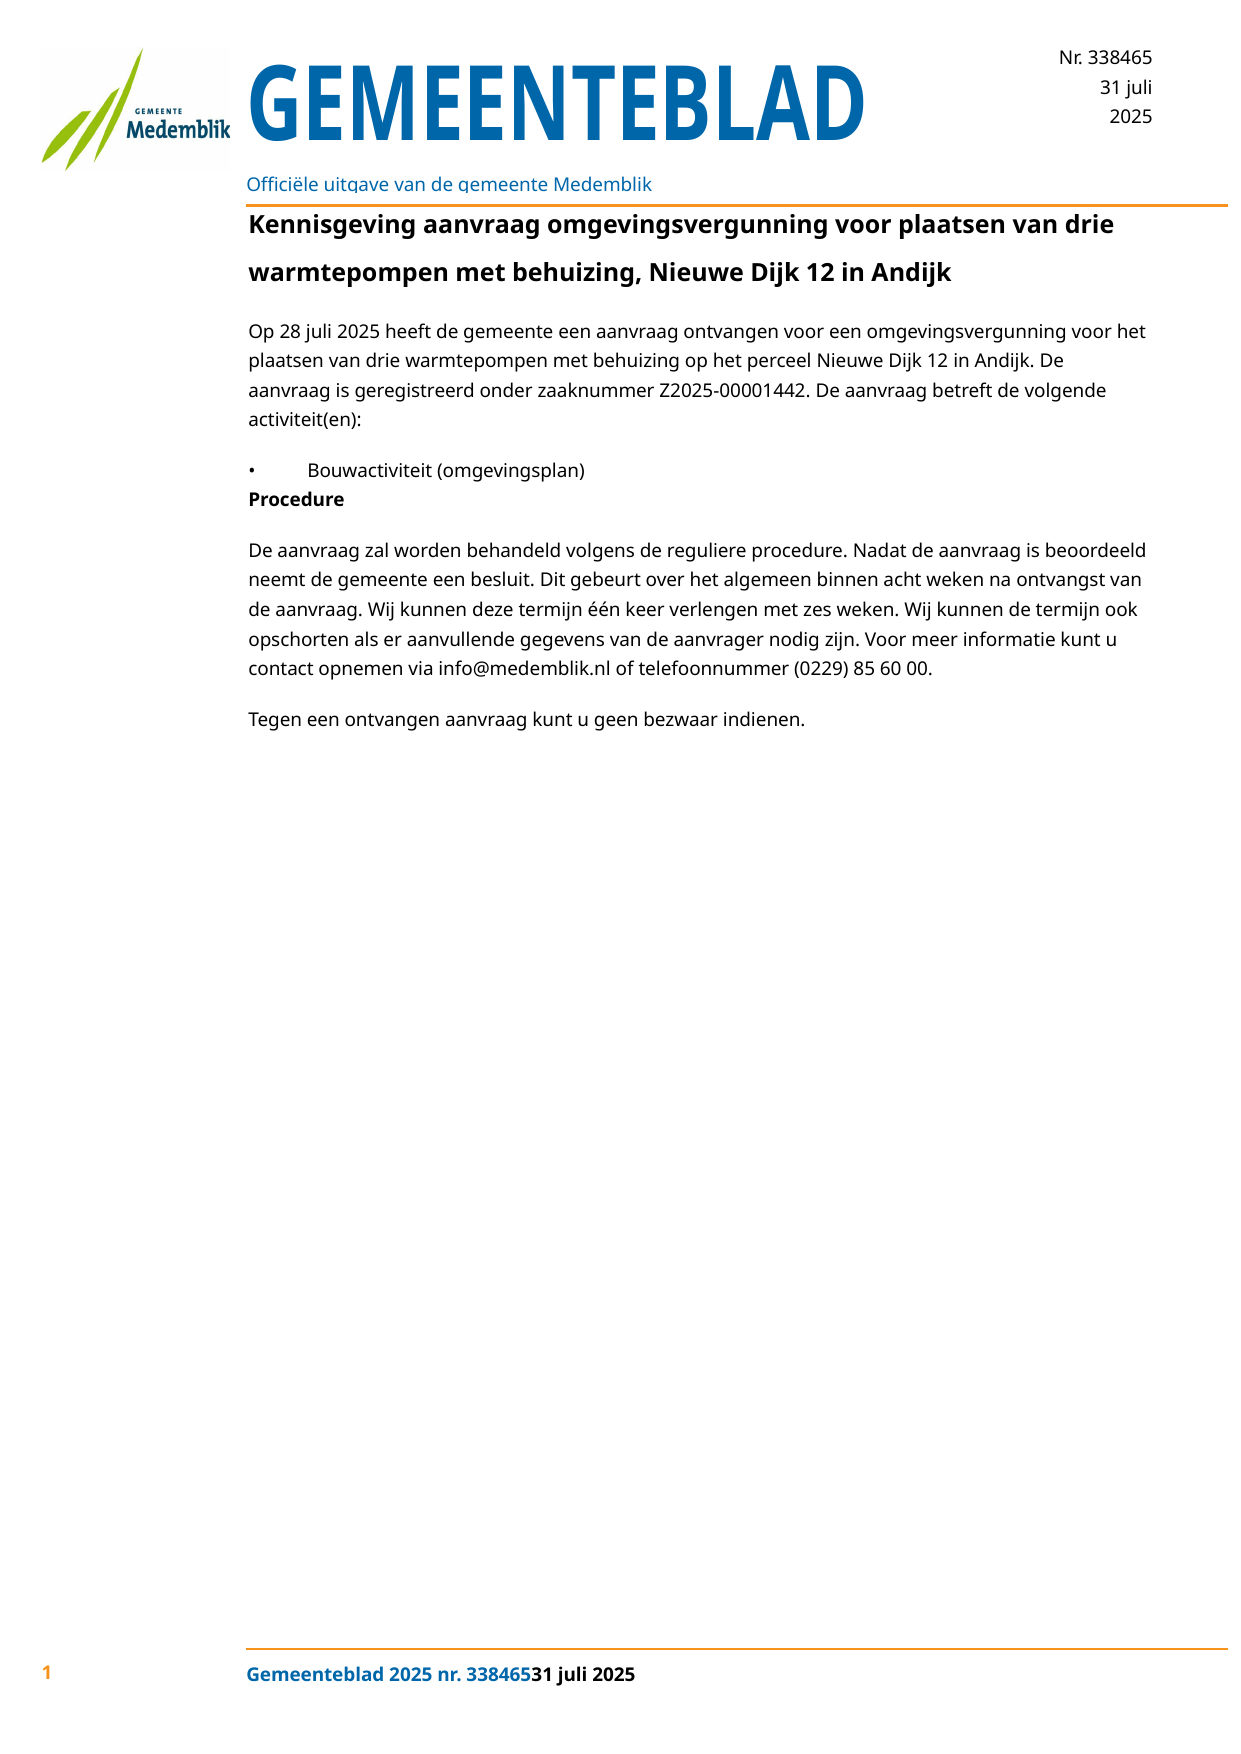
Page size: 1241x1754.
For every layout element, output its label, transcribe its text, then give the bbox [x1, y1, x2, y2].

text De aanvraag zal worden behandeld volgens de reguliere procedure. Nadat de aanvraag is beoordeeld neemt de gemeente een besluit. Dit gebeurt over het algemeen binnen acht weken na ontvangst van de aanvraag. Wij kunnen deze termijn één keer verlengen met zes weken. Wij kunnen de termijn ook opschorten als er aanvullende gegevens van de aanvrager nodig zijn. Voor meer informatie kunt u contact opnemen via info@medemblik.nl of telefoonnummer (0229) 85 60 00. [248, 537, 1152, 681]
text Tegen een ontvangen aanvraag kunt u geen bezwaar indienen. [248, 706, 1152, 732]
list Bouwactiviteit (omgevingsplan) [248, 457, 1152, 483]
text Procedure [248, 487, 1152, 512]
picture [41, 47, 231, 172]
text Op 28 juli 2025 heeft de gemeente een aanvraag ontvangen voor een omgevingsvergunning voor het plaatsen van drie warmtepompen met behuizing op het perceel Nieuwe Dijk 12 in Andijk. De aanvraag is geregistreerd onder zaaknummer Z2025-00001442. De aanvraag betreft de volgende activiteit(en): [248, 318, 1152, 432]
text Kennisgeving aanvraag omgevingsvergunning voor plaatsen van drie warmtepompen met behuizing, Nieuwe Dijk 12 in Andijk [248, 207, 1152, 288]
